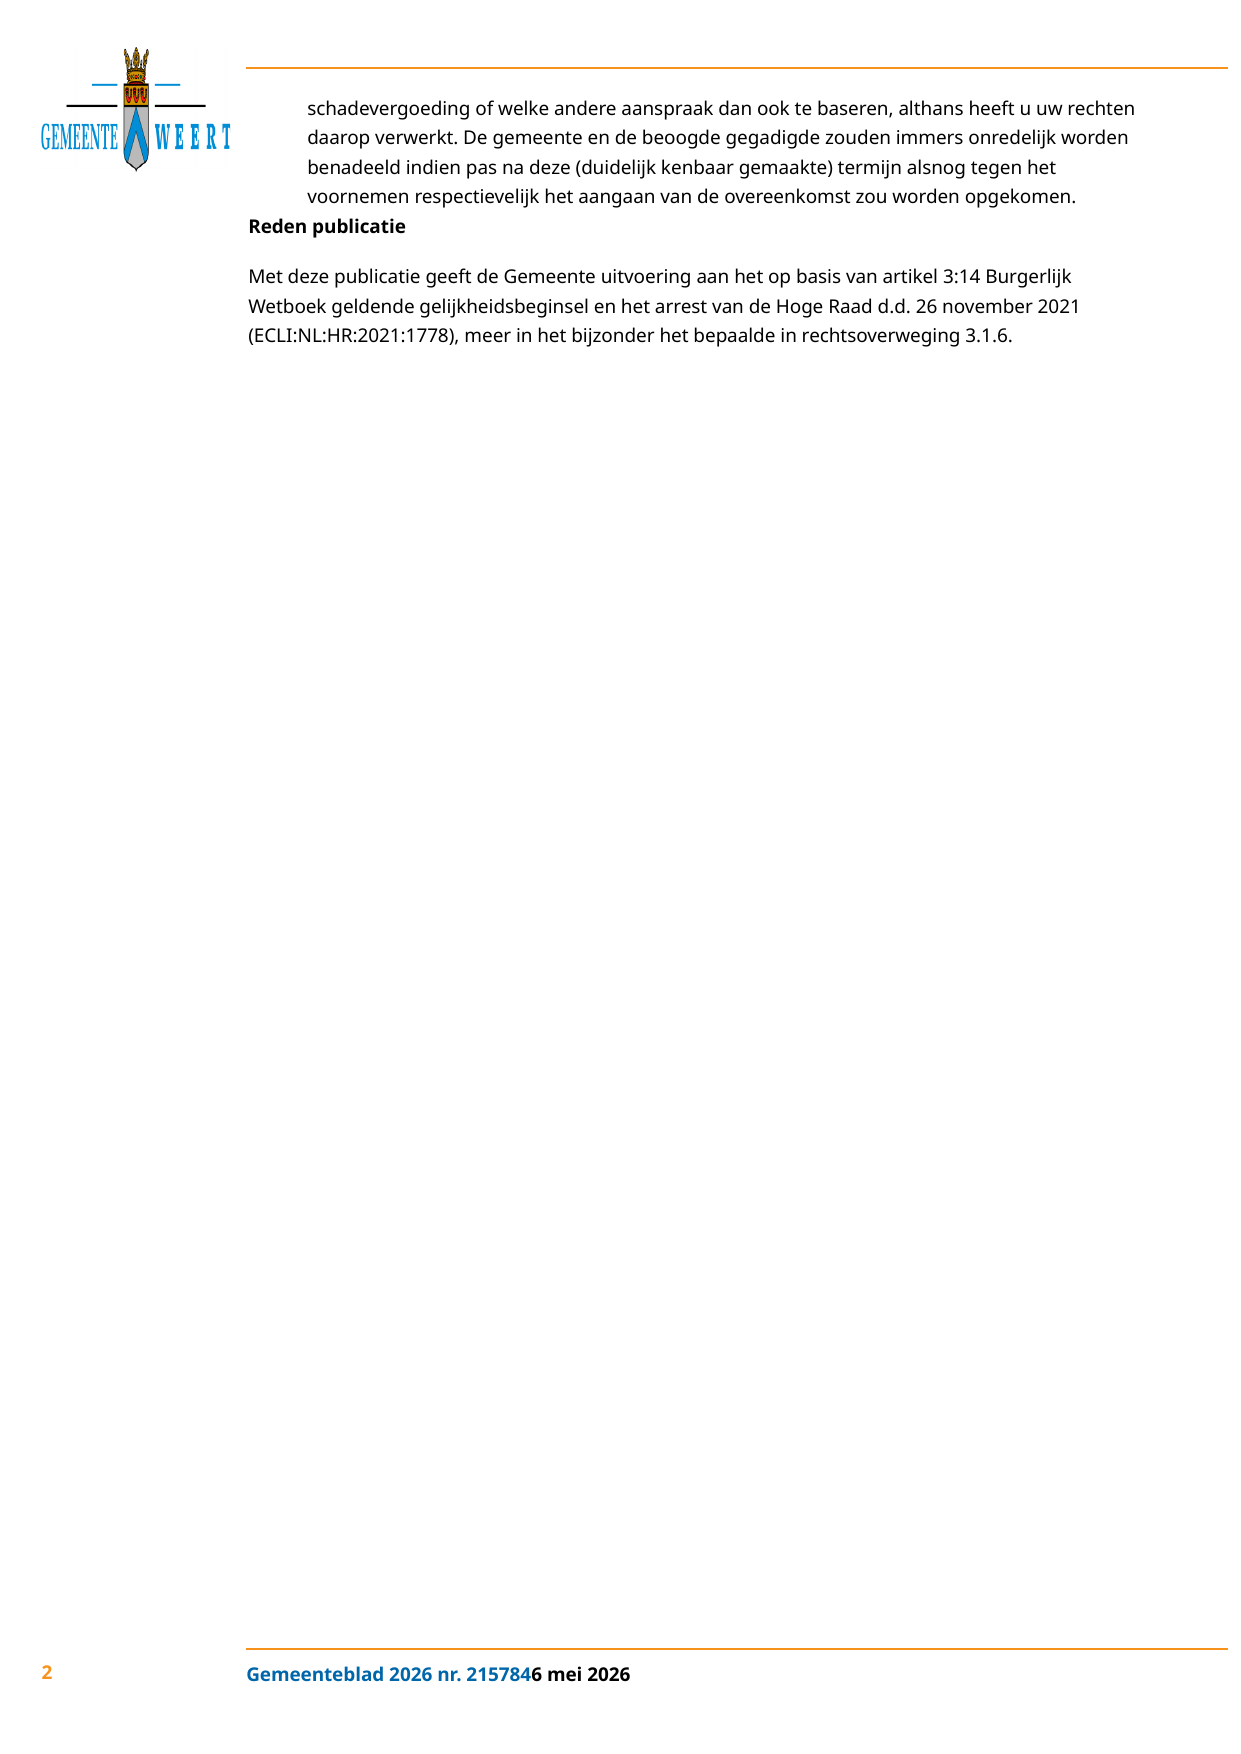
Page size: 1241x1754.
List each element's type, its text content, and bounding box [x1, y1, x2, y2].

text Met deze publicatie geeft de Gemeente uitvoering aan het op basis van artikel 3:14 Burgerlijk Wetboek geldende gelijkheidsbeginsel en het arrest van de Hoge Raad d.d. 26 november 2021 (ECLI:NL:HR:2021:1778), meer in het bijzonder het bepaalde in rechtsoverweging 3.1.6. [248, 263, 1152, 348]
text Reden publicatie [248, 213, 1152, 239]
list schadevergoeding of welke andere aanspraak dan ook te baseren, althans heeft u uw rechten daarop verwerkt. De gemeente en de beoogde gegadigde zouden immers onredelijk worden benadeeld indien pas na deze (duidelijk kenbaar gemaakte) termijn alsnog tegen het voornemen respectievelijk het aangaan van de overeenkomst zou worden opgekomen. [248, 95, 1152, 209]
picture [41, 47, 231, 172]
